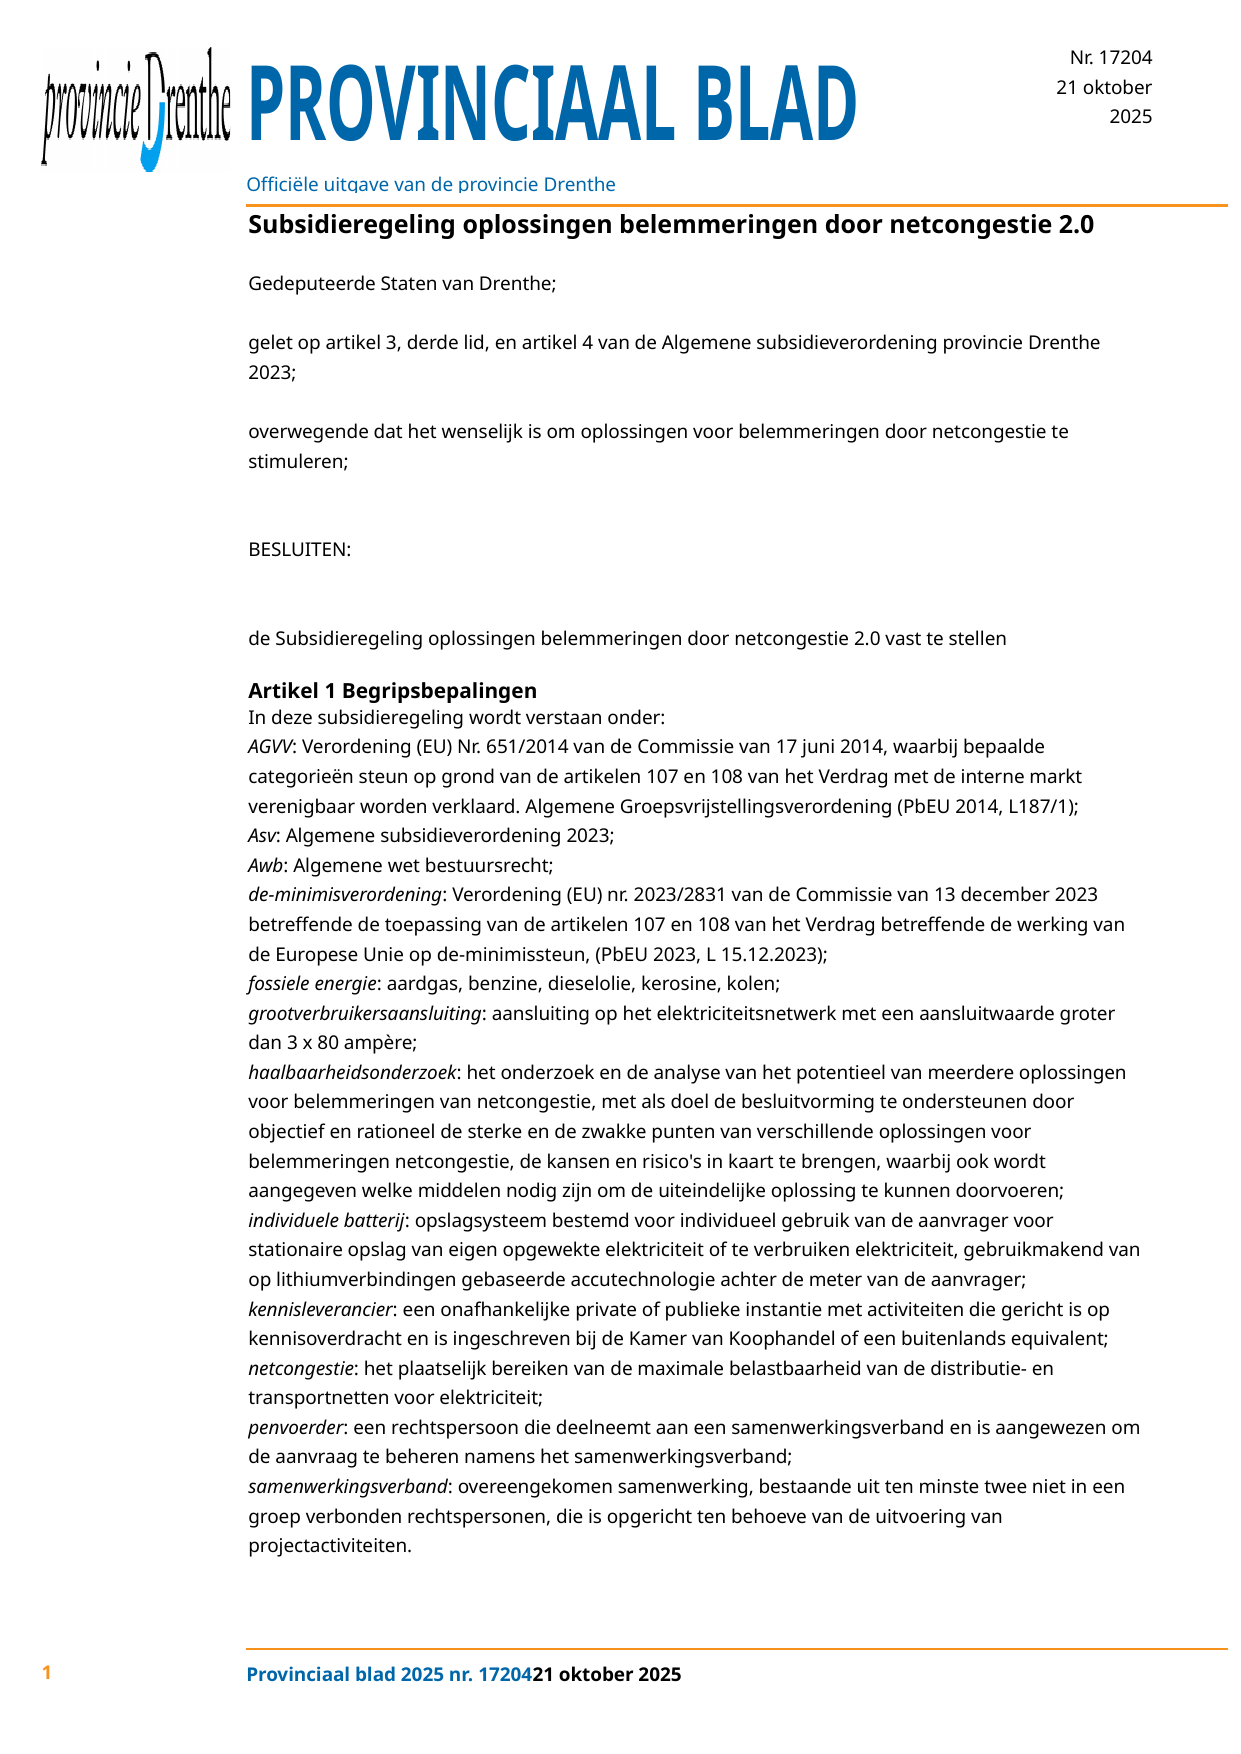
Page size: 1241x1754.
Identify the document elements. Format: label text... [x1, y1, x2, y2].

text kennisleverancier: een onafhankelijke private of publieke instantie met activiteiten die gericht is op kennisoverdracht en is ingeschreven bij de Kamer van Koophandel of een buitenlands equivalent; [248, 1296, 1152, 1351]
text Subsidieregeling oplossingen belemmeringen door netcongestie 2.0 [248, 207, 1152, 241]
text penvoerder: een rechtspersoon die deelneemt aan een samenwerkingsverband en is aangewezen om de aanvraag te beheren namens het samenwerkingsverband; [248, 1414, 1152, 1469]
text gelet op artikel 3, derde lid, en artikel 4 van de Algemene subsidieverordening provincie Drenthe 2023; [248, 329, 1152, 385]
text individuele batterij: opslagsysteem bestemd voor individueel gebruik van de aanvrager voor stationaire opslag van eigen opgewekte elektriciteit of te verbruiken elektriciteit, gebruikmakend van op lithiumverbindingen gebaseerde accutechnologie achter de meter van de aanvrager; [248, 1207, 1152, 1292]
text de Subsidieregeling oplossingen belemmeringen door netcongestie 2.0 vast te stellen [248, 625, 1152, 651]
text Asv: Algemene subsidieverordening 2023; [248, 822, 1152, 848]
text Awb: Algemene wet bestuursrecht; [248, 852, 1152, 878]
text In deze subsidieregeling wordt verstaan onder: [248, 704, 1152, 730]
text samenwerkingsverband: overeengekomen samenwerking, bestaande uit ten minste twee niet in een groep verbonden rechtspersonen, die is opgericht ten behoeve van de uitvoering van projectactiviteiten. [248, 1473, 1152, 1558]
text BESLUITEN: [248, 537, 1152, 562]
picture [41, 47, 231, 172]
text de-minimisverordening: Verordening (EU) nr. 2023/2831 van de Commissie van 13 december 2023 betreffende de toepassing van de artikelen 107 en 108 van het Verdrag betreffende de werking van de Europese Unie op de-minimissteun, (PbEU 2023, L 15.12.2023); [248, 882, 1152, 967]
text AGVV: Verordening (EU) Nr. 651/2014 van de Commissie van 17 juni 2014, waarbij bepaalde categorieën steun op grond van de artikelen 107 en 108 van het Verdrag met de interne markt verenigbaar worden verklaard. Algemene Groepsvrijstellingsverordening (PbEU 2014, L187/1); [248, 734, 1152, 819]
text Artikel 1 Begripsbepalingen [248, 676, 1152, 704]
text netcongestie: het plaatselijk bereiken van de maximale belastbaarheid van de distributie- en transportnetten voor elektriciteit; [248, 1355, 1152, 1410]
text overwegende dat het wenselijk is om oplossingen voor belemmeringen door netcongestie te stimuleren; [248, 418, 1152, 473]
text grootverbruikersaansluiting: aansluiting op het elektriciteitsnetwerk met een aansluitwaarde groter dan 3 x 80 ampère; [248, 1000, 1152, 1055]
text fossiele energie: aardgas, benzine, dieselolie, kerosine, kolen; [248, 970, 1152, 996]
text Gedeputeerde Staten van Drenthe; [248, 270, 1152, 296]
text haalbaarheidsonderzoek: het onderzoek en de analyse van het potentieel van meerdere oplossingen voor belemmeringen van netcongestie, met als doel de besluitvorming te ondersteunen door objectief en rationeel de sterke en de zwakke punten van verschillende oplossingen voor belemmeringen netcongestie, de kansen en risico's in kaart te brengen, waarbij ook wordt aangegeven welke middelen nodig zijn om de uiteindelijke oplossing te kunnen doorvoeren; [248, 1059, 1152, 1203]
